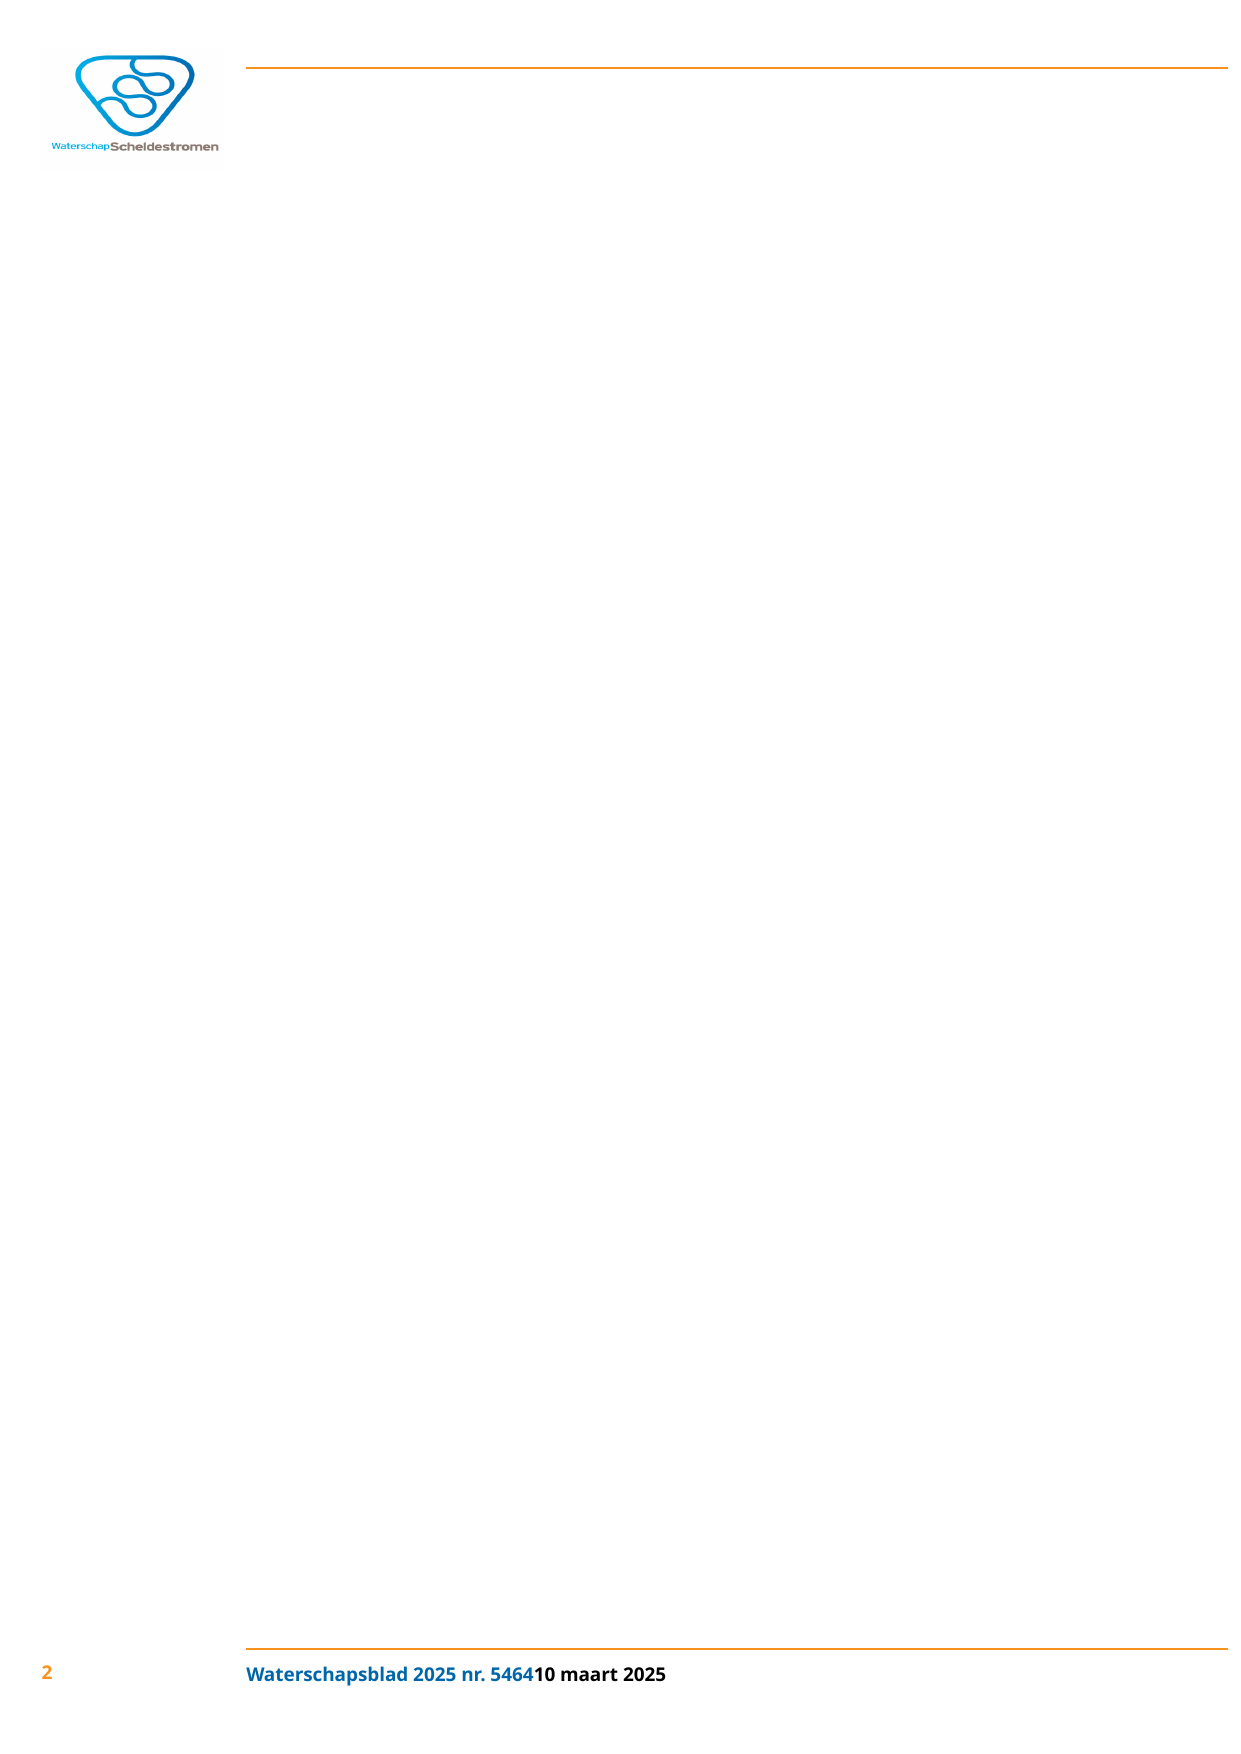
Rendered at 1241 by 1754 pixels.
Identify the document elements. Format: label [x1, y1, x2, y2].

picture [41, 47, 231, 172]
